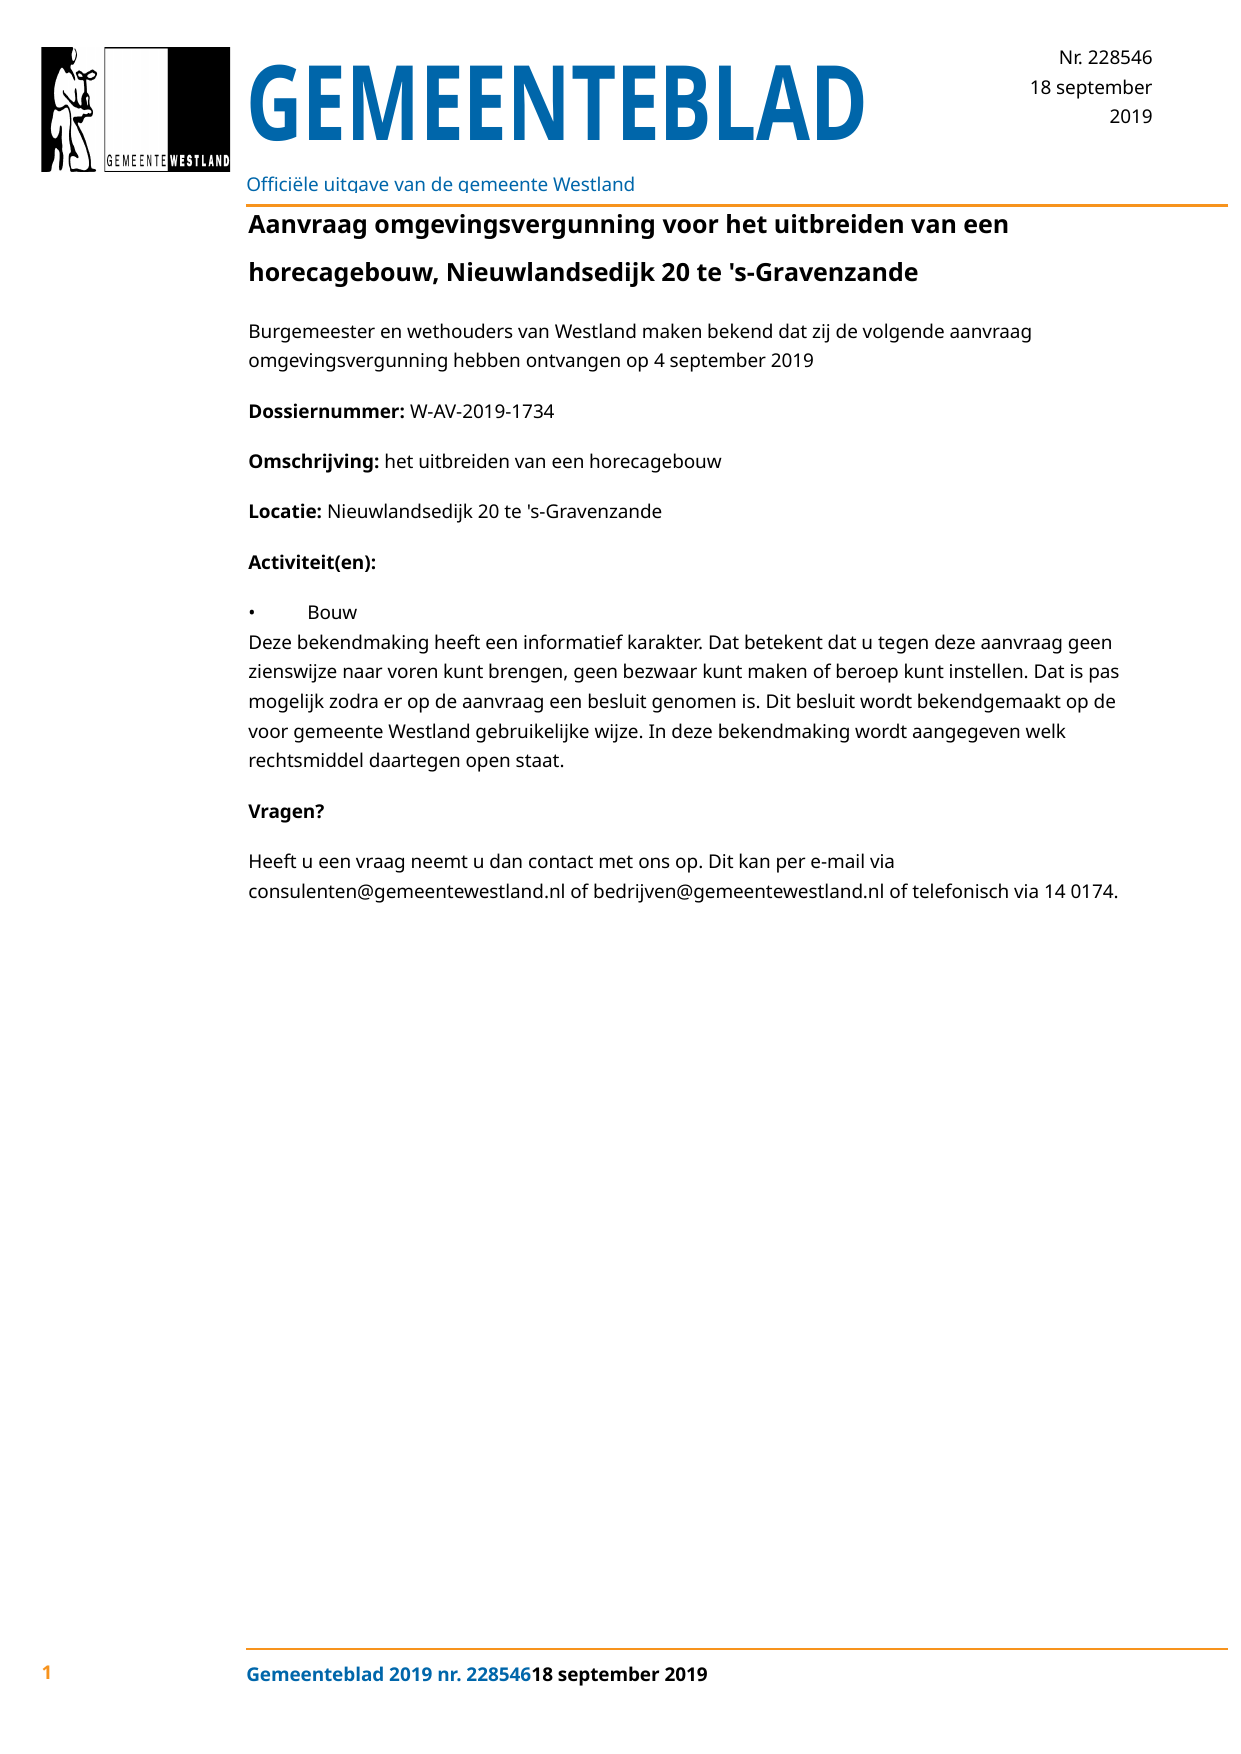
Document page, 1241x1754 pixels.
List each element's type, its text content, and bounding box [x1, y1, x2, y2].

text Vragen? [248, 798, 1152, 824]
text Omschrijving: het uitbreiden van een horecagebouw [248, 448, 1152, 474]
text Burgemeester en wethouders van Westland maken bekend dat zij de volgende aanvraag omgevingsvergunning hebben ontvangen op 4 september 2019 [248, 318, 1152, 373]
text Aanvraag omgevingsvergunning voor het uitbreiden van een horecagebouw, Nieuwlandsedijk 20 te 's-Gravenzande [248, 207, 1152, 288]
picture [41, 47, 231, 172]
list Bouw [248, 599, 1152, 625]
text Activiteit(en): [248, 549, 1152, 575]
text Deze bekendmaking heeft een informatief karakter. Dat betekent dat u tegen deze aanvraag geen zienswijze naar voren kunt brengen, geen bezwaar kunt maken of beroep kunt instellen. Dat is pas mogelijk zodra er op de aanvraag een besluit genomen is. Dit besluit wordt bekendgemaakt op de voor gemeente Westland gebruikelijke wijze. In deze bekendmaking wordt aangegeven welk rechtsmiddel daartegen open staat. [248, 629, 1152, 773]
text Heeft u een vraag neemt u dan contact met ons op. Dit kan per e-mail via consulenten@gemeentewestland.nl of bedrijven@gemeentewestland.nl of telefonisch via 14 0174. [248, 848, 1152, 904]
text Dossiernummer: W-AV-2019-1734 [248, 398, 1152, 424]
text Locatie: Nieuwlandsedijk 20 te 's-Gravenzande [248, 499, 1152, 524]
